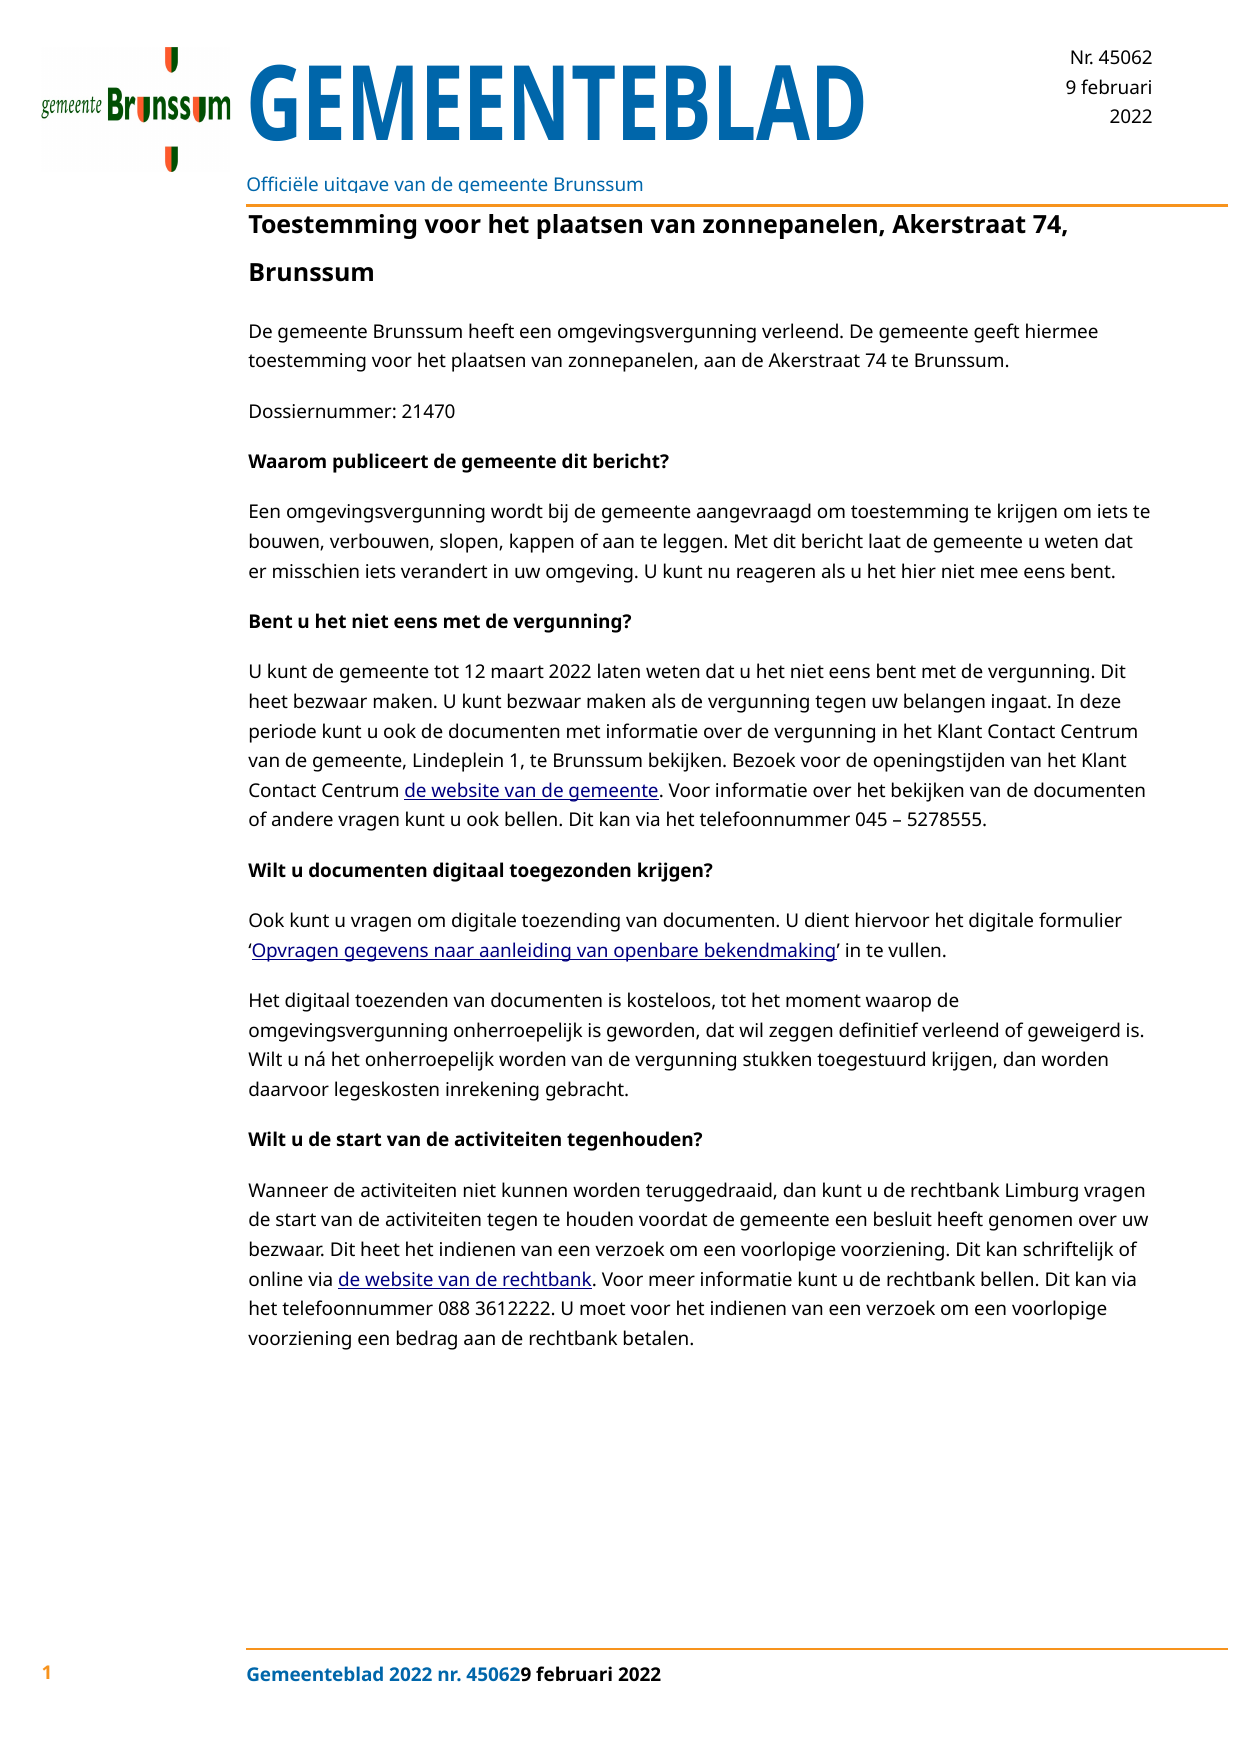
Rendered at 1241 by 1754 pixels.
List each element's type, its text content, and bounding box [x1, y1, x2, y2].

text Dossiernummer: 21470 [248, 398, 1152, 424]
text Waarom publiceert de gemeente dit bericht? [248, 448, 1152, 474]
text Een omgevingsvergunning wordt bij de gemeente aangevraagd om toestemming te krijgen om iets te bouwen, verbouwen, slopen, kappen of aan te leggen. Met dit bericht laat de gemeente u weten dat er misschien iets verandert in uw omgeving. U kunt nu reageren als u het hier niet mee eens bent. [248, 499, 1152, 584]
text Wanneer de activiteiten niet kunnen worden teruggedraaid, dan kunt u de rechtbank Limburg vragen de start van de activiteiten tegen te houden voordat de gemeente een besluit heeft genomen over uw bezwaar. Dit heet het indienen van een verzoek om een voorlopige voorziening. Dit kan schriftelijk of online via de website van de rechtbank. Voor meer informatie kunt u de rechtbank bellen. Dit kan via het telefoonnummer 088 3612222. U moet voor het indienen van een verzoek om een voorlopige voorziening een bedrag aan de rechtbank betalen. [248, 1177, 1152, 1351]
picture [41, 47, 231, 172]
text Wilt u de start van de activiteiten tegenhouden? [248, 1127, 1152, 1152]
text Wilt u documenten digitaal toegezonden krijgen? [248, 857, 1152, 883]
text Bent u het niet eens met de vergunning? [248, 608, 1152, 634]
text Toestemming voor het plaatsen van zonnepanelen, Akerstraat 74, Brunssum [248, 207, 1152, 288]
text Het digitaal toezenden van documenten is kosteloos, tot het moment waarop de omgevingsvergunning onherroepelijk is geworden, dat wil zeggen definitief verleend of geweigerd is. Wilt u ná het onherroepelijk worden van de vergunning stukken toegestuurd krijgen, dan worden daarvoor legeskosten inrekening gebracht. [248, 987, 1152, 1102]
text Ook kunt u vragen om digitale toezending van documenten. U dient hiervoor het digitale formulier ‘Opvragen gegevens naar aanleiding van openbare bekendmaking’ in te vullen. [248, 907, 1152, 963]
text U kunt de gemeente tot 12 maart 2022 laten weten dat u het niet eens bent met de vergunning. Dit heet bezwaar maken. U kunt bezwaar maken als de vergunning tegen uw belangen ingaat. In deze periode kunt u ook de documenten met informatie over de vergunning in het Klant Contact Centrum van de gemeente, Lindeplein 1, te Brunssum bekijken. Bezoek voor de openingstijden van het Klant Contact Centrum de website van de gemeente. Voor informatie over het bekijken van de documenten of andere vragen kunt u ook bellen. Dit kan via het telefoonnummer 045 – 5278555. [248, 659, 1152, 832]
text De gemeente Brunssum heeft een omgevingsvergunning verleend. De gemeente geeft hiermee toestemming voor het plaatsen van zonnepanelen, aan de Akerstraat 74 te Brunssum. [248, 318, 1152, 373]
